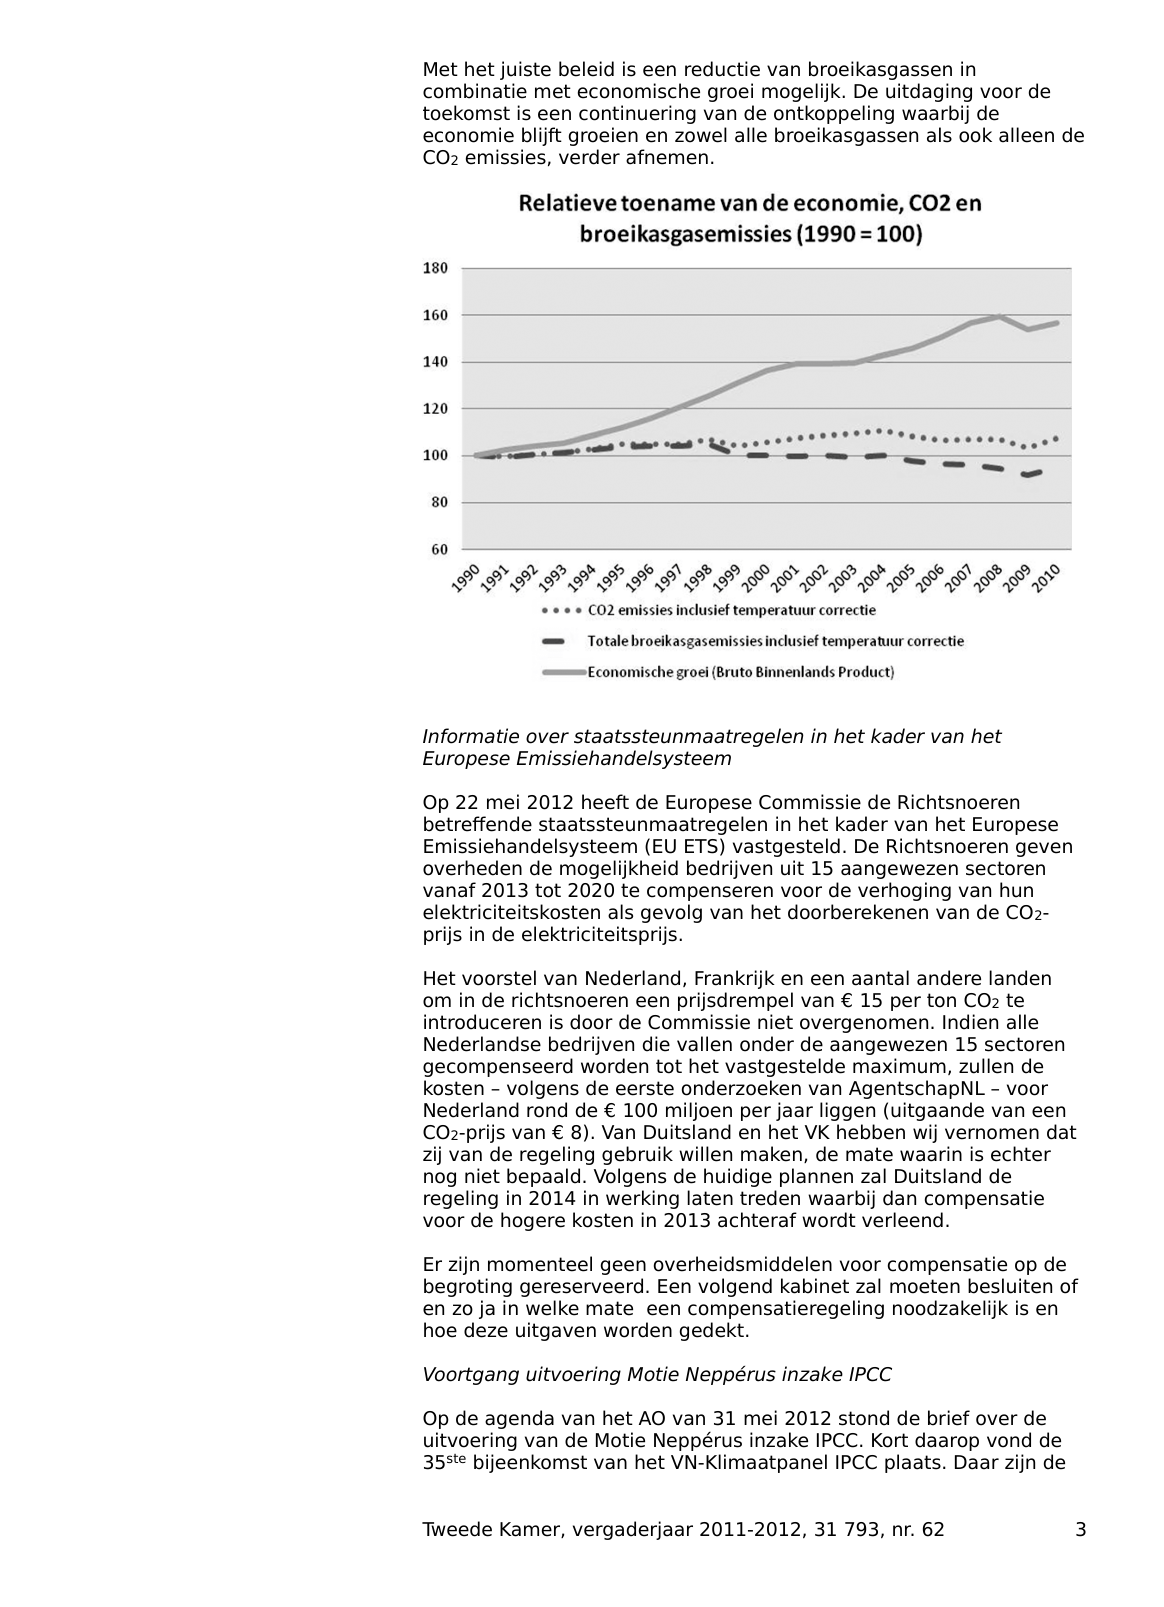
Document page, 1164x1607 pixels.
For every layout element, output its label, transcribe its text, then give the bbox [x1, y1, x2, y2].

subtitle Voortgang uitvoering Motie Neppérus inzake IPCC [422, 1364, 1087, 1386]
text Met het juiste beleid is een reductie van broeikasgassen in combinatie met economische groei mogelijk. De uitdaging voor de toekomst is een continuering van de ontkoppeling waarbij de economie blijft groeien en zowel alle broeikasgassen als ook alleen de CO2 emissies, verder afnemen. [422, 59, 1087, 169]
text Het voorstel van Nederland, Frankrijk en een aantal andere landen om in de richtsnoeren een prijsdrempel van € 15 per ton CO2 te introduceren is door de Commissie niet overgenomen. Indien alle Nederlandse bedrijven die vallen onder de aangewezen 15 sectoren gecompenseerd worden tot het vastgestelde maximum, zullen de kosten – volgens de eerste onderzoeken van AgentschapNL – voor Nederland rond de € 100 miljoen per jaar liggen (uitgaande van een CO2-prijs van € 8). Van Duitsland en het VK hebben wij vernomen dat zij van de regeling gebruik willen maken, de mate waarin is echter nog niet bepaald. Volgens de huidige plannen zal Duitsland de regeling in 2014 in werking laten treden waarbij dan compensatie voor de hogere kosten in 2013 achteraf wordt verleend. [422, 968, 1087, 1231]
picture [422, 191, 1072, 682]
text Op de agenda van het AO van 31 mei 2012 stond de brief over de uitvoering van de Motie Neppérus inzake IPCC. Kort daarop vond de 35ste bijeenkomst van het VN-Klimaatpanel IPCC plaats. Daar zijn de [422, 1408, 1087, 1474]
subtitle Informatie over staatssteunmaatregelen in het kader van het Europese Emissiehandelsysteem [422, 726, 1087, 769]
text Er zijn momenteel geen overheidsmiddelen voor compensatie op de begroting gereserveerd. Een volgend kabinet zal moeten besluiten of en zo ja in welke mate een compensatieregeling noodzakelijk is en hoe deze uitgaven worden gedekt. [422, 1254, 1087, 1342]
text Op 22 mei 2012 heeft de Europese Commissie de Richtsnoeren betreffende staatssteunmaatregelen in het kader van het Europese Emissiehandelsysteem (EU ETS) vastgesteld. De Richtsnoeren geven overheden de mogelijkheid bedrijven uit 15 aangewezen sectoren vanaf 2013 tot 2020 te compenseren voor de verhoging van hun elektriciteitskosten als gevolg van het doorberekenen van de CO2-prijs in de elektriciteitsprijs. [422, 792, 1087, 946]
